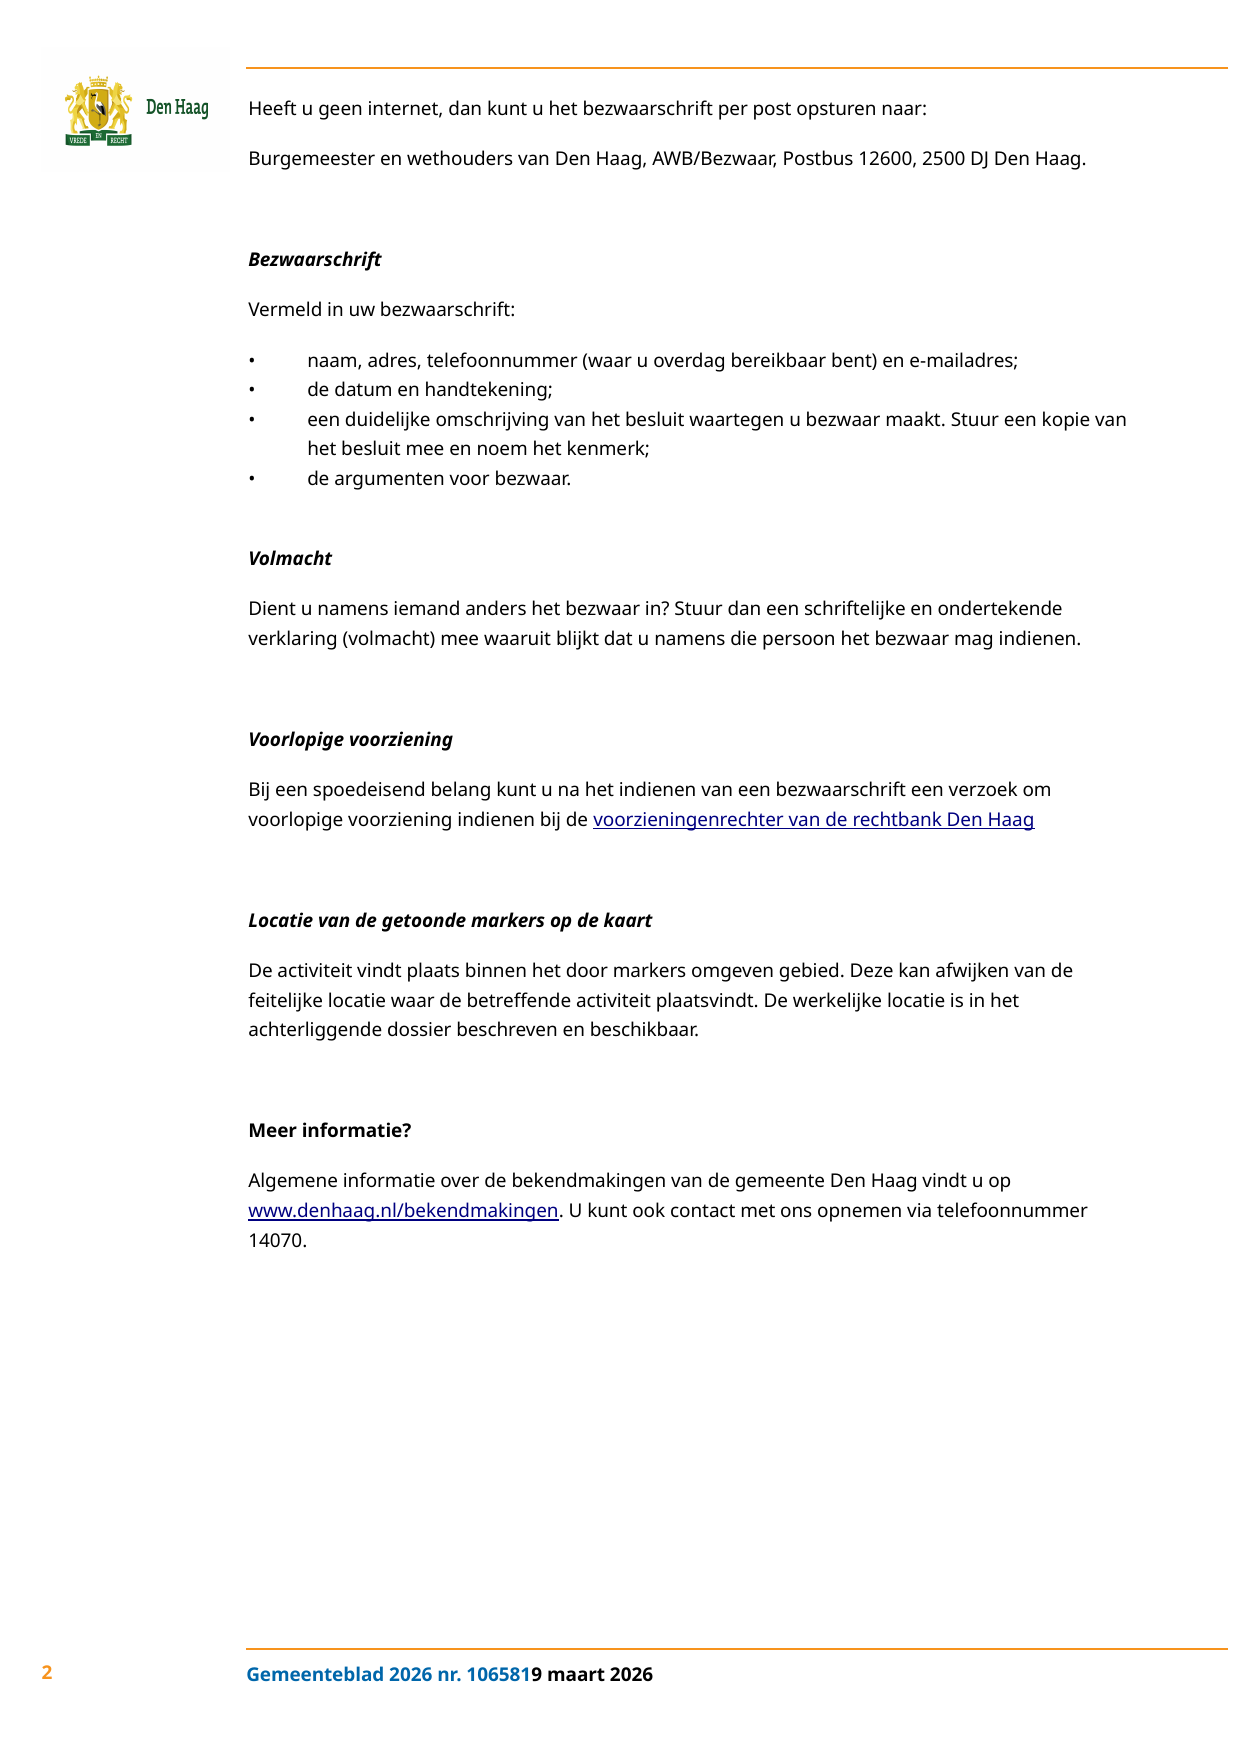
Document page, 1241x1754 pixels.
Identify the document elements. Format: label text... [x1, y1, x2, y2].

picture [41, 47, 231, 172]
text Heeft u geen internet, dan kunt u het bezwaarschrift per post opsturen naar: [248, 95, 1152, 121]
text Bezwaarschrift [248, 246, 1152, 272]
text Meer informatie? [248, 1117, 1152, 1143]
text Algemene informatie over de bekendmakingen van de gemeente Den Haag vindt u op www.denhaag.nl/bekendmakingen. U kunt ook contact met ons opnemen via telefoonnummer 14070. [248, 1168, 1152, 1253]
list een duidelijke omschrijving van het besluit waartegen u bezwaar maakt. Stuur een kopie van het besluit mee en noem het kenmerk; [248, 406, 1152, 461]
text De activiteit vindt plaats binnen het door markers omgeven gebied. Deze kan afwijken van de feitelijke locatie waar de betreffende activiteit plaatsvindt. De werkelijke locatie is in het achterliggende dossier beschreven en beschikbaar. [248, 957, 1152, 1042]
text Vermeld in uw bezwaarschrift: [248, 296, 1152, 322]
text Locatie van de getoonde markers op de kaart [248, 907, 1152, 933]
list de datum en handtekening; [248, 376, 1152, 402]
text Bij een spoedeisend belang kunt u na het indienen van een bezwaarschrift een verzoek om voorlopige voorziening indienen bij de voorzieningenrechter van de rechtbank Den Haag [248, 776, 1152, 832]
text Voorlopige voorziening [248, 726, 1152, 752]
text Volmacht [248, 545, 1152, 571]
list naam, adres, telefoonnummer (waar u overdag bereikbaar bent) en e-mailadres; [248, 347, 1152, 373]
text Burgemeester en wethouders van Den Haag, AWB/Bezwaar, Postbus 12600, 2500 DJ Den Haag. [248, 145, 1152, 171]
list de argumenten voor bezwaar. [248, 465, 1152, 491]
text Dient u namens iemand anders het bezwaar in? Stuur dan een schriftelijke en ondertekende verklaring (volmacht) mee waaruit blijkt dat u namens die persoon het bezwaar mag indienen. [248, 596, 1152, 651]
